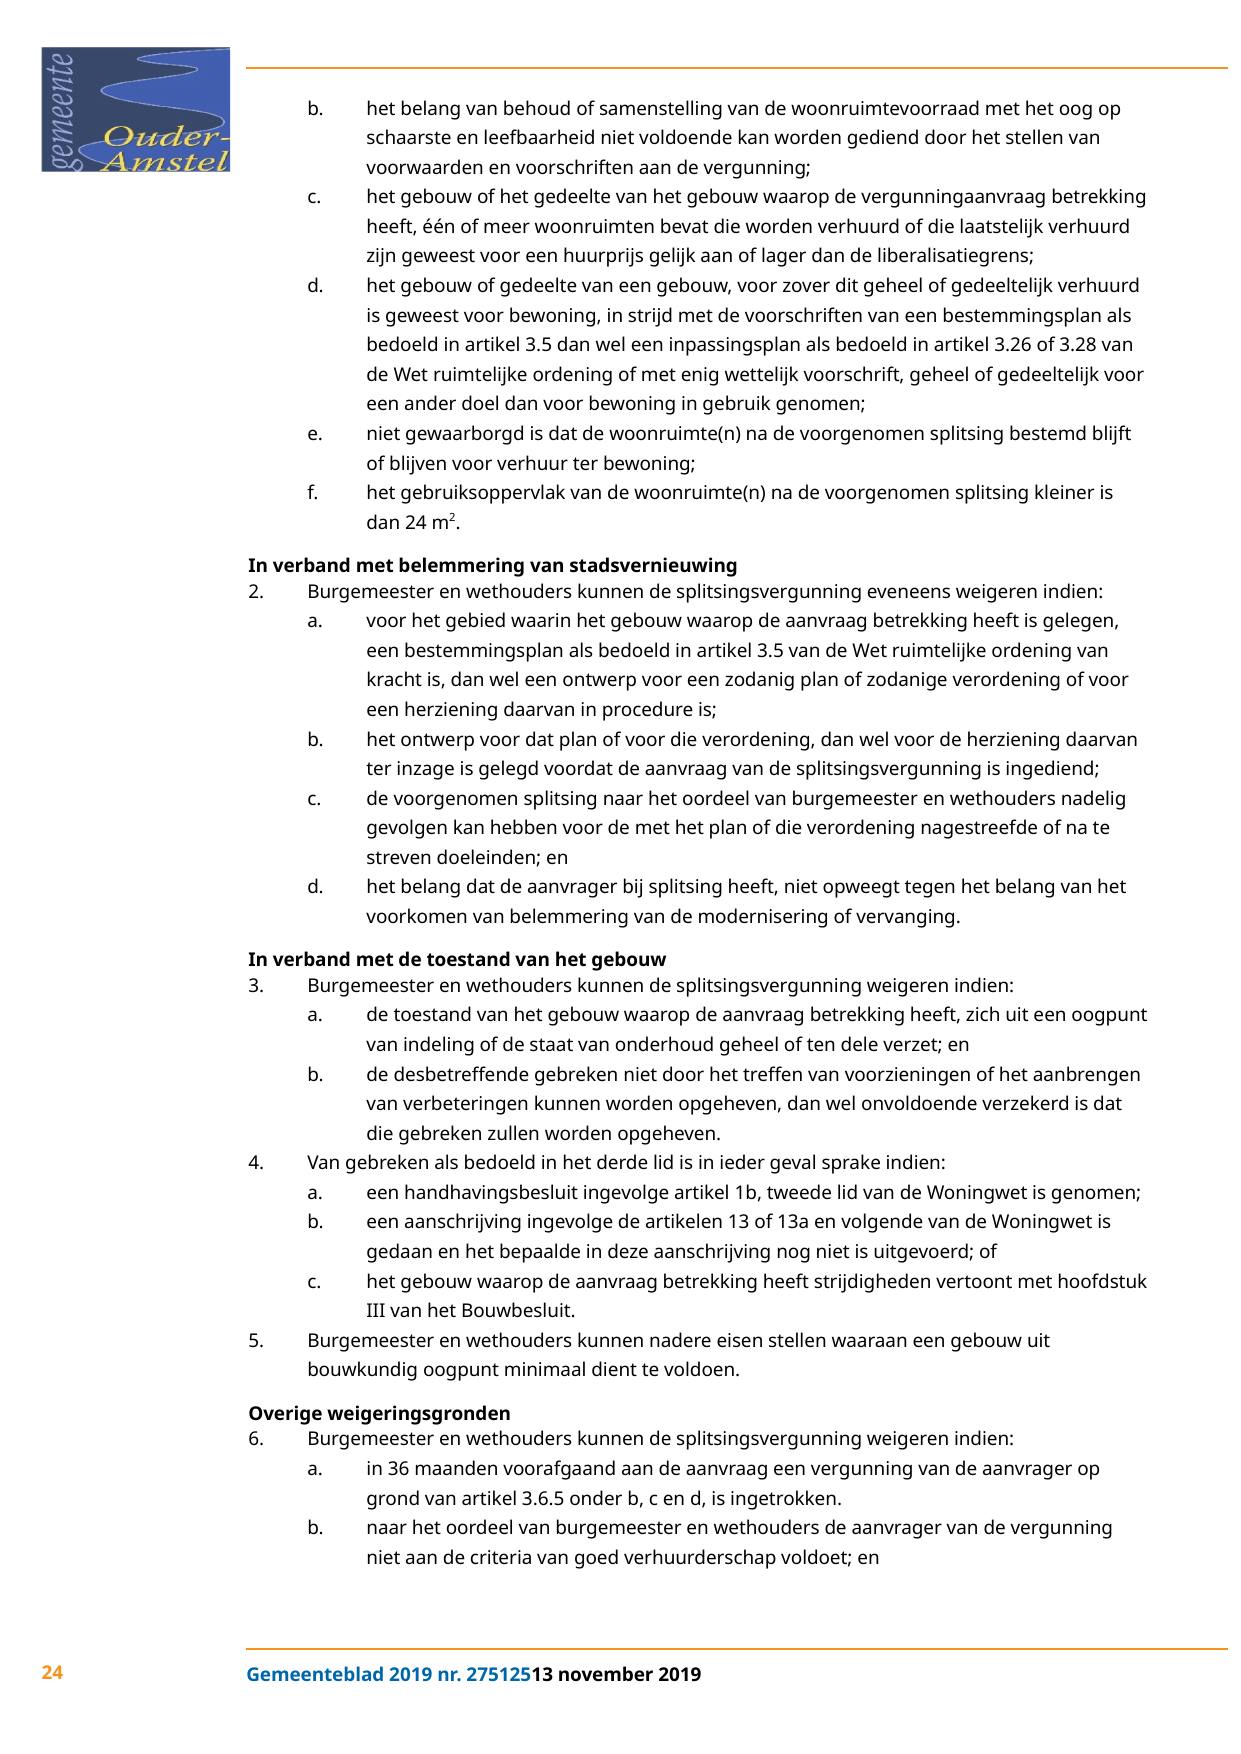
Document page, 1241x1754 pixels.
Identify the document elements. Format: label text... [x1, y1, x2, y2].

text In verband met de toestand van het gebouw [248, 946, 1152, 972]
text In verband met belemmering van stadsvernieuwing [248, 552, 1152, 578]
list Burgemeester en wethouders kunnen de splitsingsvergunning weigeren indien: [248, 1426, 1152, 1451]
text Overige weigeringsgronden [248, 1400, 1152, 1426]
list het gebouw of gedeelte van een gebouw, voor zover dit geheel of gedeeltelijk verhuurd is geweest voor bewoning, in strijd met de voorschriften van een bestemmingsplan als bedoeld in artikel 3.5 dan wel een inpassingsplan als bedoeld in artikel 3.26 of 3.28 van de Wet ruimtelijke ordening of met enig wettelijk voorschrift, geheel of gedeeltelijk voor een ander doel dan voor bewoning in gebruik genomen; [307, 272, 1152, 416]
list het belang van behoud of samenstelling van de woonruimtevoorraad met het oog op schaarste en leefbaarheid niet voldoende kan worden gediend door het stellen van voorwaarden en voorschriften aan de vergunning; [307, 95, 1152, 180]
list een handhavingsbesluit ingevolge artikel 1b, tweede lid van de Woningwet is genomen; [307, 1179, 1152, 1205]
list niet gewaarborgd is dat de woonruimte(n) na de voorgenomen splitsing bestemd blijft of blijven voor verhuur ter bewoning; [307, 420, 1152, 476]
list Burgemeester en wethouders kunnen de splitsingsvergunning weigeren indien: [248, 972, 1152, 998]
list voor het gebied waarin het gebouw waarop de aanvraag betrekking heeft is gelegen, een bestemmingsplan als bedoeld in artikel 3.5 van de Wet ruimtelijke ordening van kracht is, dan wel een ontwerp voor een zodanig plan of zodanige verordening of voor een herziening daarvan in procedure is; [307, 607, 1152, 722]
list de toestand van het gebouw waarop de aanvraag betrekking heeft, zich uit een oogpunt van indeling of de staat van onderhoud geheel of ten dele verzet; en [307, 1002, 1152, 1057]
list naar het oordeel van burgemeester en wethouders de aanvrager van de vergunning niet aan de criteria van goed verhuurderschap voldoet; en [307, 1514, 1152, 1569]
list het gebouw of het gedeelte van het gebouw waarop de vergunningaanvraag betrekking heeft, één of meer woonruimten bevat die worden verhuurd of die laatstelijk verhuurd zijn geweest voor een huurprijs gelijk aan of lager dan de liberalisatiegrens; [307, 183, 1152, 268]
list het ontwerp voor dat plan of voor die verordening, dan wel voor de herziening daarvan ter inzage is gelegd voordat de aanvraag van de splitsingsvergunning is ingediend; [307, 726, 1152, 781]
list de voorgenomen splitsing naar het oordeel van burgemeester en wethouders nadelig gevolgen kan hebben voor de met het plan of die verordening nagestreefde of na te streven doeleinden; en [307, 785, 1152, 870]
list het gebouw waarop de aanvraag betrekking heeft strijdigheden vertoont met hoofdstuk III van het Bouwbesluit. [307, 1268, 1152, 1323]
list Van gebreken als bedoeld in het derde lid is in ieder geval sprake indien: [248, 1149, 1152, 1175]
picture [41, 47, 231, 172]
list het gebruiksoppervlak van de woonruimte(n) na de voorgenomen splitsing kleiner is dan 24 m2. [307, 479, 1152, 535]
list Burgemeester en wethouders kunnen nadere eisen stellen waaraan een gebouw uit bouwkundig oogpunt minimaal dient te voldoen. [248, 1327, 1152, 1382]
list het belang dat de aanvrager bij splitsing heeft, niet opweegt tegen het belang van het voorkomen van belemmering van de modernisering of vervanging. [307, 874, 1152, 929]
list in 36 maanden voorafgaand aan de aanvraag een vergunning van de aanvrager op grond van artikel 3.6.5 onder b, c en d, is ingetrokken. [307, 1455, 1152, 1510]
list een aanschrijving ingevolge de artikelen 13 of 13a en volgende van de Woningwet is gedaan en het bepaalde in deze aanschrijving nog niet is uitgevoerd; of [307, 1209, 1152, 1264]
list Burgemeester en wethouders kunnen de splitsingsvergunning eveneens weigeren indien: [248, 578, 1152, 603]
list de desbetreffende gebreken niet door het treffen van voorzieningen of het aanbrengen van verbeteringen kunnen worden opgeheven, dan wel onvoldoende verzekerd is dat die gebreken zullen worden opgeheven. [307, 1061, 1152, 1146]
